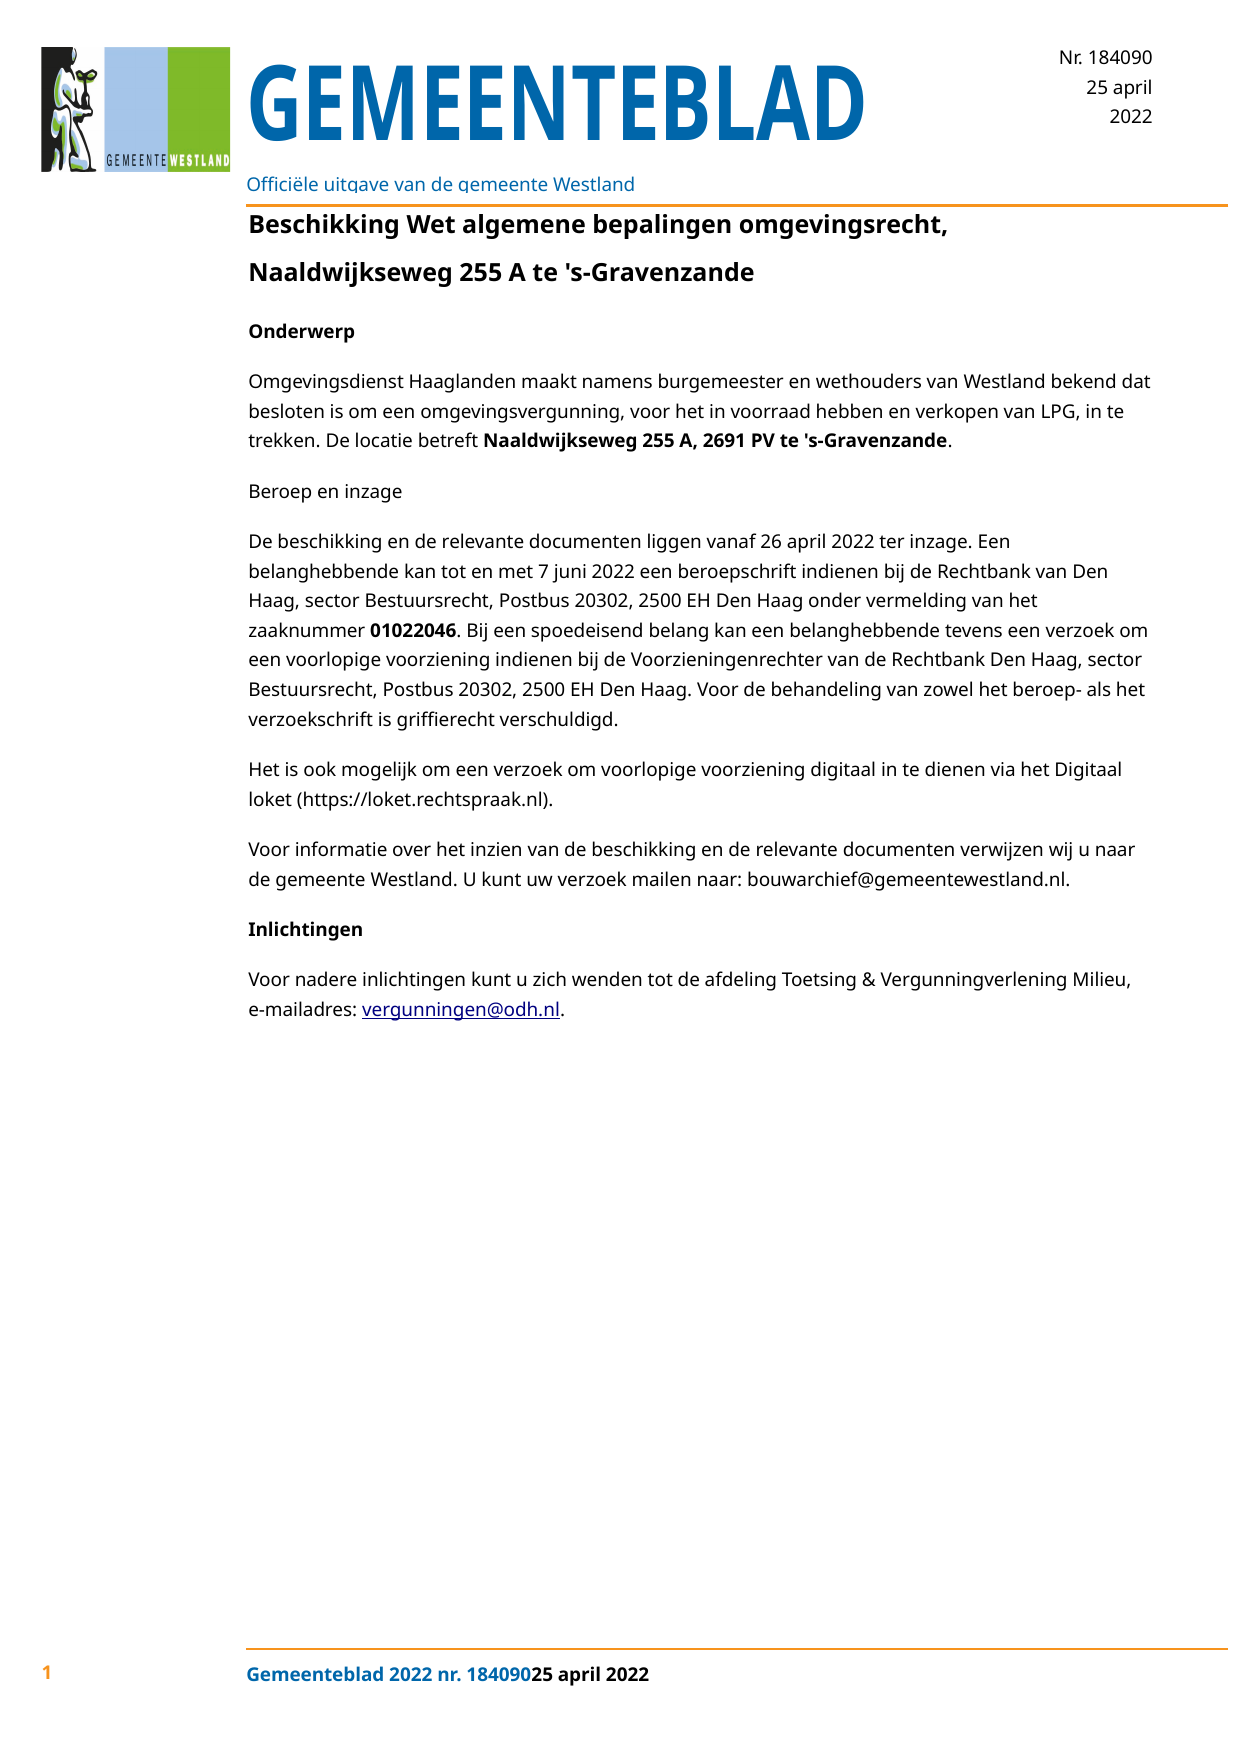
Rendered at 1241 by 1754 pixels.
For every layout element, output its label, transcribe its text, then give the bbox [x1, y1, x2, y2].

text Beschikking Wet algemene bepalingen omgevingsrecht, Naaldwijkseweg 255 A te 's-Gravenzande [248, 207, 1152, 288]
text Onderwerp [248, 318, 1152, 344]
text De beschikking en de relevante documenten liggen vanaf 26 april 2022 ter inzage. Een belanghebbende kan tot en met 7 juni 2022 een beroepschrift indienen bij de Rechtbank van Den Haag, sector Bestuursrecht, Postbus 20302, 2500 EH Den Haag onder vermelding van het zaaknummer 01022046. Bij een spoedeisend belang kan een belanghebbende tevens een verzoek om een voorlopige voorziening indienen bij de Voorzieningenrechter van de Rechtbank Den Haag, sector Bestuursrecht, Postbus 20302, 2500 EH Den Haag. Voor de behandeling van zowel het beroep- als het verzoekschrift is griffierecht verschuldigd. [248, 528, 1152, 732]
picture [41, 47, 231, 172]
text Voor informatie over het inzien van de beschikking en de relevante documenten verwijzen wij u naar de gemeente Westland. U kunt uw verzoek mailen naar: bouwarchief@gemeentewestland.nl. [248, 836, 1152, 892]
text Beroep en inzage [248, 478, 1152, 504]
text Inlichtingen [248, 916, 1152, 942]
text Omgevingsdienst Haaglanden maakt namens burgemeester en wethouders van Westland bekend dat besloten is om een omgevingsvergunning, voor het in voorraad hebben en verkopen van LPG, in te trekken. De locatie betreft Naaldwijkseweg 255 A, 2691 PV te 's-Gravenzande. [248, 368, 1152, 453]
text Het is ook mogelijk om een verzoek om voorlopige voorziening digitaal in te dienen via het Digitaal loket (https://loket.rechtspraak.nl). [248, 756, 1152, 812]
text Voor nadere inlichtingen kunt u zich wenden tot de afdeling Toetsing & Vergunningverlening Milieu, e-mailadres: vergunningen@odh.nl. [248, 967, 1152, 1022]
